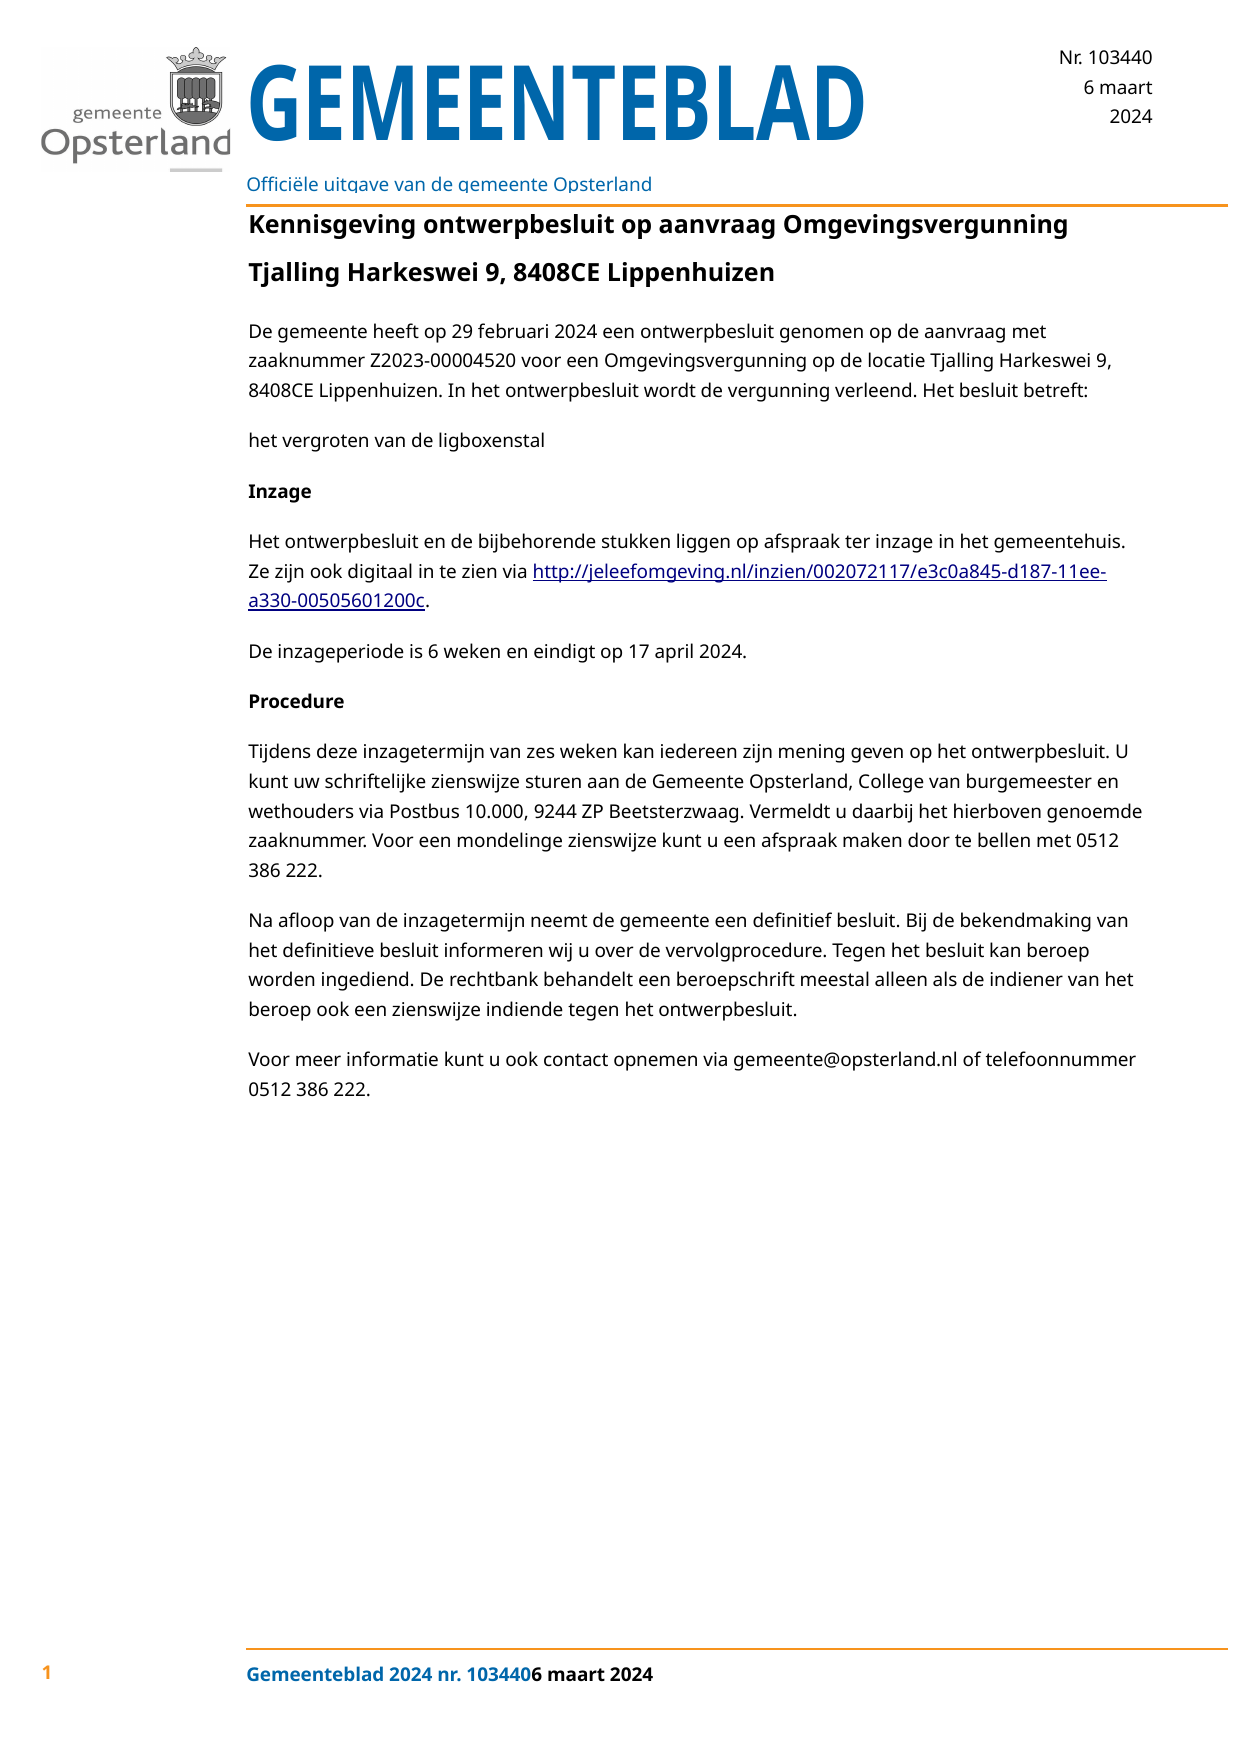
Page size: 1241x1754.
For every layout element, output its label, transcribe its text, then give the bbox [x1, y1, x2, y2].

picture [41, 47, 231, 172]
text Voor meer informatie kunt u ook contact opnemen via gemeente@opsterland.nl of telefoonnummer 0512 386 222. [248, 1047, 1152, 1102]
text De gemeente heeft op 29 februari 2024 een ontwerpbesluit genomen op de aanvraag met zaaknummer Z2023-00004520 voor een Omgevingsvergunning op de locatie Tjalling Harkeswei 9, 8408CE Lippenhuizen. In het ontwerpbesluit wordt de vergunning verleend. Het besluit betreft: [248, 318, 1152, 403]
text Kennisgeving ontwerpbesluit op aanvraag Omgevingsvergunning Tjalling Harkeswei 9, 8408CE Lippenhuizen [248, 207, 1152, 288]
text De inzageperiode is 6 weken en eindigt op 17 april 2024. [248, 638, 1152, 664]
text Na afloop van de inzagetermijn neemt de gemeente een definitief besluit. Bij de bekendmaking van het definitieve besluit informeren wij u over de vervolgprocedure. Tegen het besluit kan beroep worden ingediend. De rechtbank behandelt een beroepschrift meestal alleen als de indiener van het beroep ook een zienswijze indiende tegen het ontwerpbesluit. [248, 907, 1152, 1022]
text Het ontwerpbesluit en de bijbehorende stukken liggen op afspraak ter inzage in het gemeentehuis. Ze zijn ook digitaal in te zien via http://jeleefomgeving.nl/inzien/002072117/e3c0a845-d187-11ee-a330-00505601200c. [248, 528, 1152, 613]
text Tijdens deze inzagetermijn van zes weken kan iedereen zijn mening geven op het ontwerpbesluit. U kunt uw schriftelijke zienswijze sturen aan de Gemeente Opsterland, College van burgemeester en wethouders via Postbus 10.000, 9244 ZP Beetsterzwaag. Vermeldt u daarbij het hierboven genoemde zaaknummer. Voor een mondelinge zienswijze kunt u een afspraak maken door te bellen met 0512 386 222. [248, 739, 1152, 883]
text Procedure [248, 688, 1152, 714]
text Inzage [248, 478, 1152, 504]
text het vergroten van de ligboxenstal [248, 427, 1152, 453]
